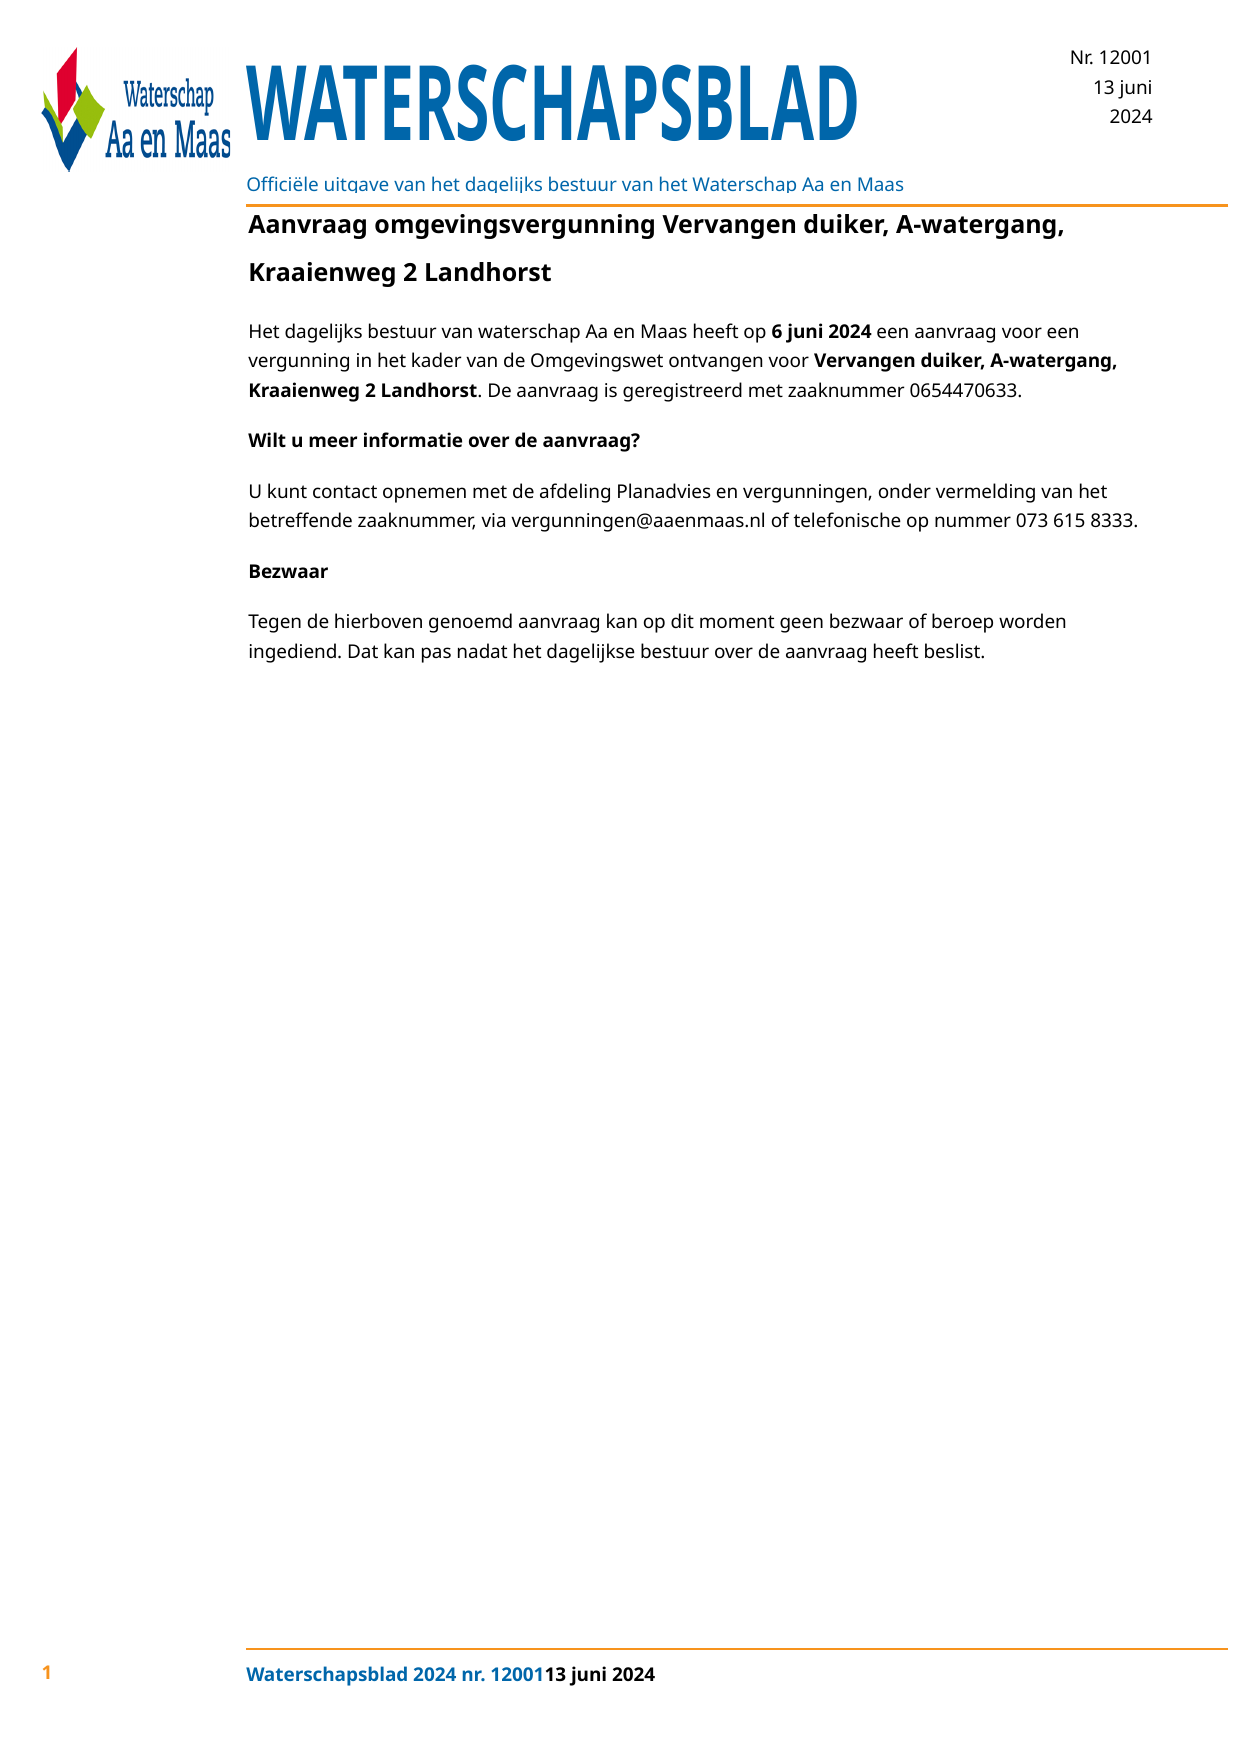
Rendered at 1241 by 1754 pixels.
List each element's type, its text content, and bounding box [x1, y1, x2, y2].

text Het dagelijks bestuur van waterschap Aa en Maas heeft op 6 juni 2024 een aanvraag voor een vergunning in het kader van de Omgevingswet ontvangen voor Vervangen duiker, A-watergang, Kraaienweg 2 Landhorst. De aanvraag is geregistreerd met zaaknummer 0654470633. [248, 318, 1152, 403]
text Tegen de hierboven genoemd aanvraag kan op dit moment geen bezwaar of beroep worden ingediend. Dat kan pas nadat het dagelijkse bestuur over de aanvraag heeft beslist. [248, 608, 1152, 664]
text U kunt contact opnemen met de afdeling Planadvies en vergunningen, onder vermelding van het betreffende zaaknummer, via vergunningen@aaenmaas.nl of telefonische op nummer 073 615 8333. [248, 478, 1152, 533]
text Bezwaar [248, 558, 1152, 584]
text Wilt u meer informatie over de aanvraag? [248, 427, 1152, 453]
text Aanvraag omgevingsvergunning Vervangen duiker, A-watergang, Kraaienweg 2 Landhorst [248, 207, 1152, 288]
picture [41, 47, 231, 172]
